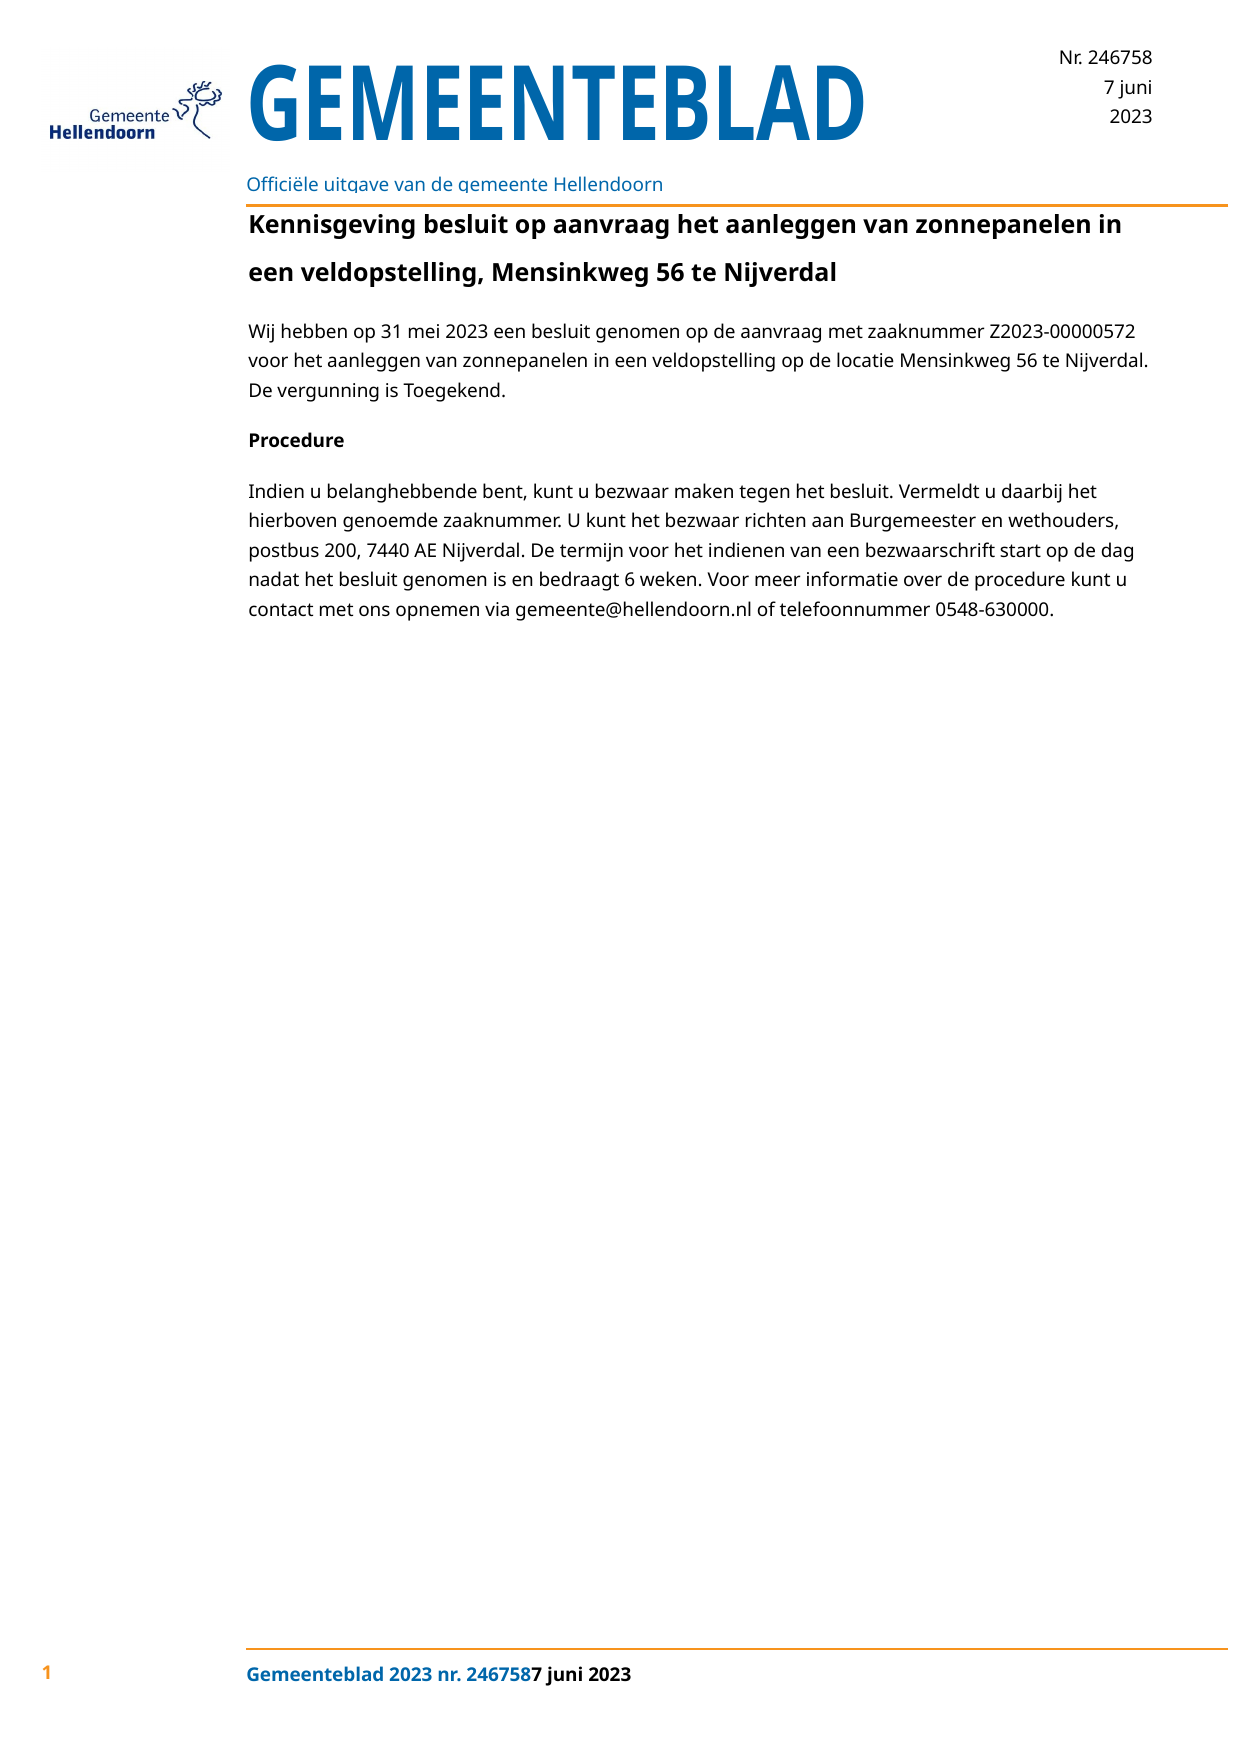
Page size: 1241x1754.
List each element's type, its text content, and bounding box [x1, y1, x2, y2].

text Kennisgeving besluit op aanvraag het aanleggen van zonnepanelen in een veldopstelling, Mensinkweg 56 te Nijverdal [248, 207, 1152, 288]
text Procedure [248, 427, 1152, 453]
text Indien u belanghebbende bent, kunt u bezwaar maken tegen het besluit. Vermeldt u daarbij het hierboven genoemde zaaknummer. U kunt het bezwaar richten aan Burgemeester en wethouders, postbus 200, 7440 AE Nijverdal. De termijn voor het indienen van een bezwaarschrift start op de dag nadat het besluit genomen is en bedraagt 6 weken. Voor meer informatie over de procedure kunt u contact met ons opnemen via gemeente@hellendoorn.nl of telefoonnummer 0548-630000. [248, 478, 1152, 622]
text Wij hebben op 31 mei 2023 een besluit genomen op de aanvraag met zaaknummer Z2023-00000572 voor het aanleggen van zonnepanelen in een veldopstelling op de locatie Mensinkweg 56 te Nijverdal. De vergunning is Toegekend. [248, 318, 1152, 403]
picture [41, 47, 231, 172]
